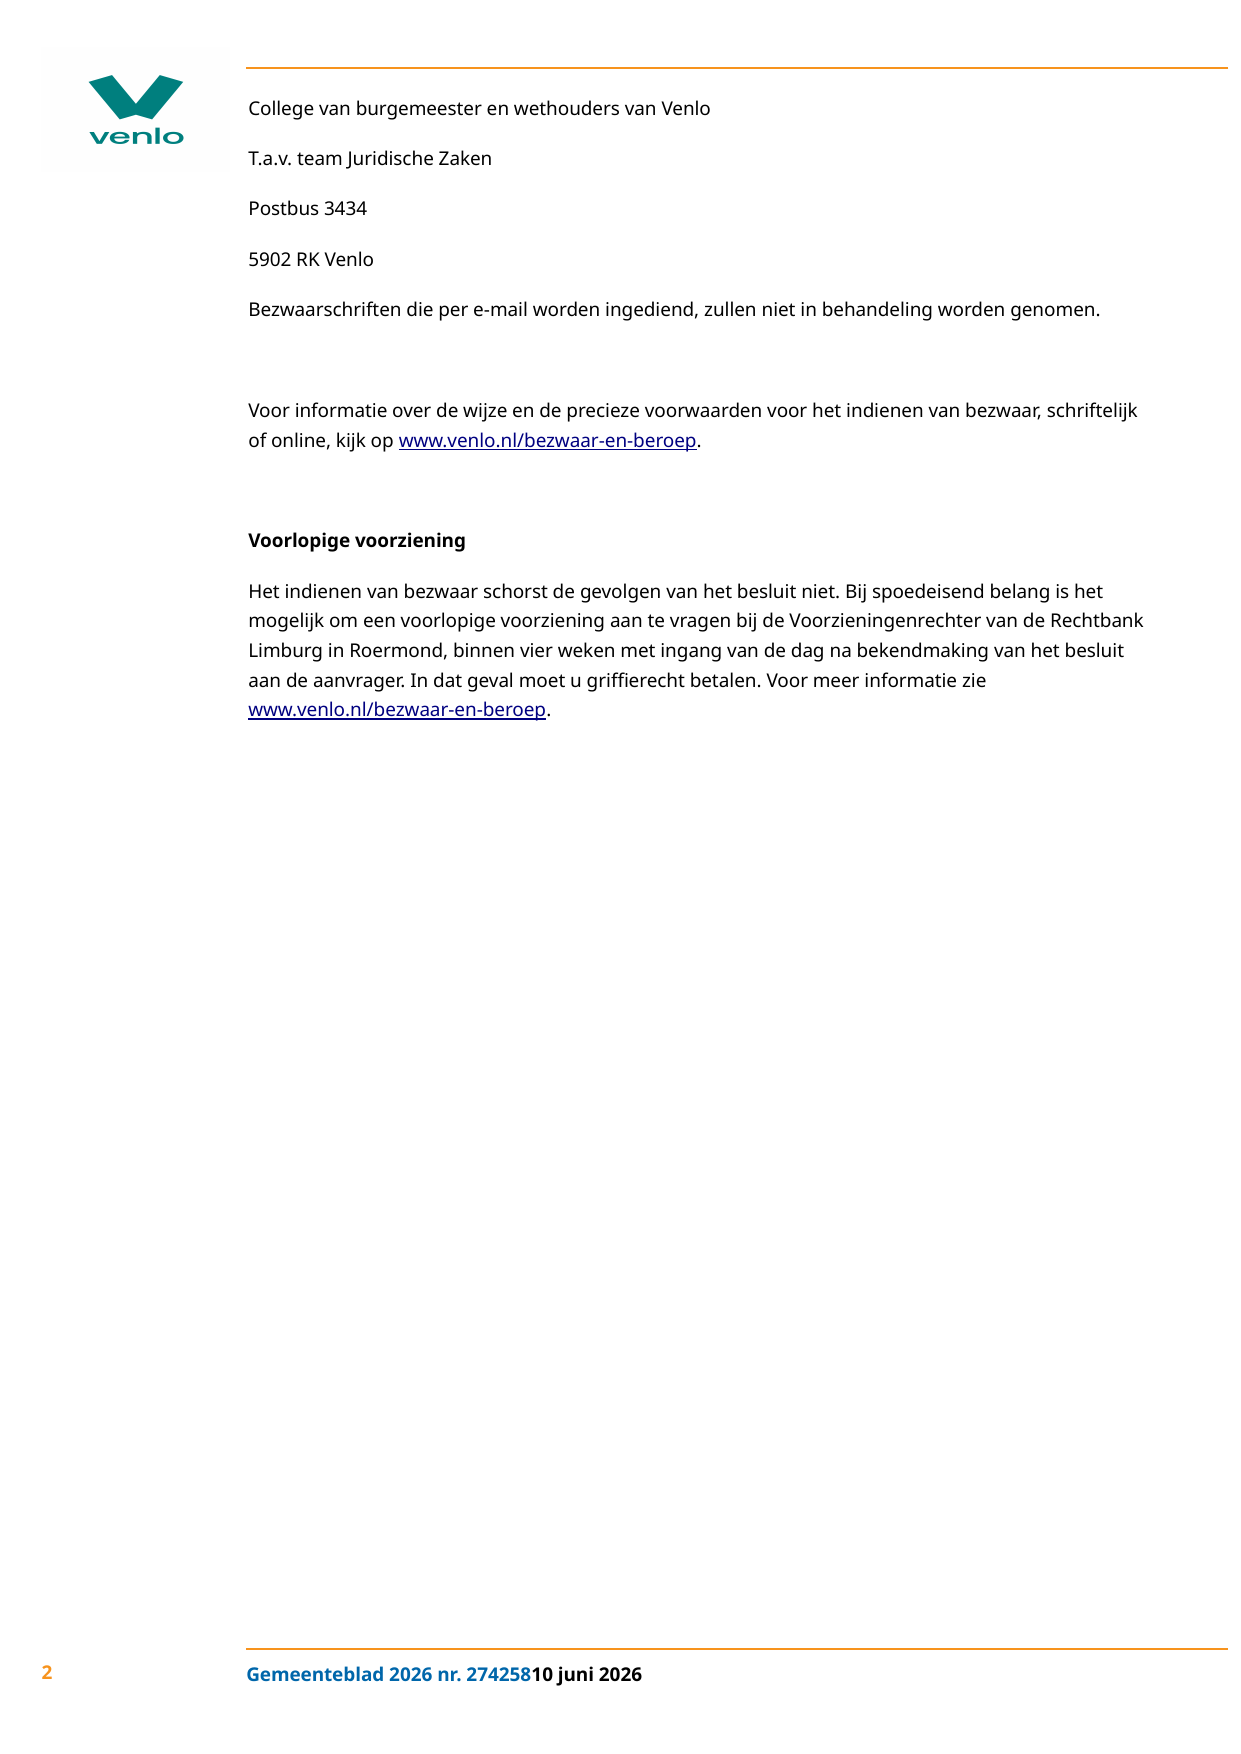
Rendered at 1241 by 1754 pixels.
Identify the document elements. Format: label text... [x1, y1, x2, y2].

text Postbus 3434 [248, 196, 1152, 221]
picture [41, 47, 231, 172]
text Voor informatie over de wijze en de precieze voorwaarden voor het indienen van bezwaar, schriftelijk of online, kijk op www.venlo.nl/bezwaar-en-beroep. [248, 397, 1152, 453]
text Voorlopige voorziening [248, 528, 1152, 553]
text Bezwaarschriften die per e-mail worden ingediend, zullen niet in behandeling worden genomen. [248, 296, 1152, 322]
text 5902 RK Venlo [248, 246, 1152, 272]
text Het indienen van bezwaar schorst de gevolgen van het besluit niet. Bij spoedeisend belang is het mogelijk om een voorlopige voorziening aan te vragen bij de Voorzieningenrechter van de Rechtbank Limburg in Roermond, binnen vier weken met ingang van de dag na bekendmaking van het besluit aan de aanvrager. In dat geval moet u griffierecht betalen. Voor meer informatie zie www.venlo.nl/bezwaar-en-beroep. [248, 578, 1152, 722]
text College van burgemeester en wethouders van Venlo [248, 95, 1152, 121]
text T.a.v. team Juridische Zaken [248, 145, 1152, 171]
